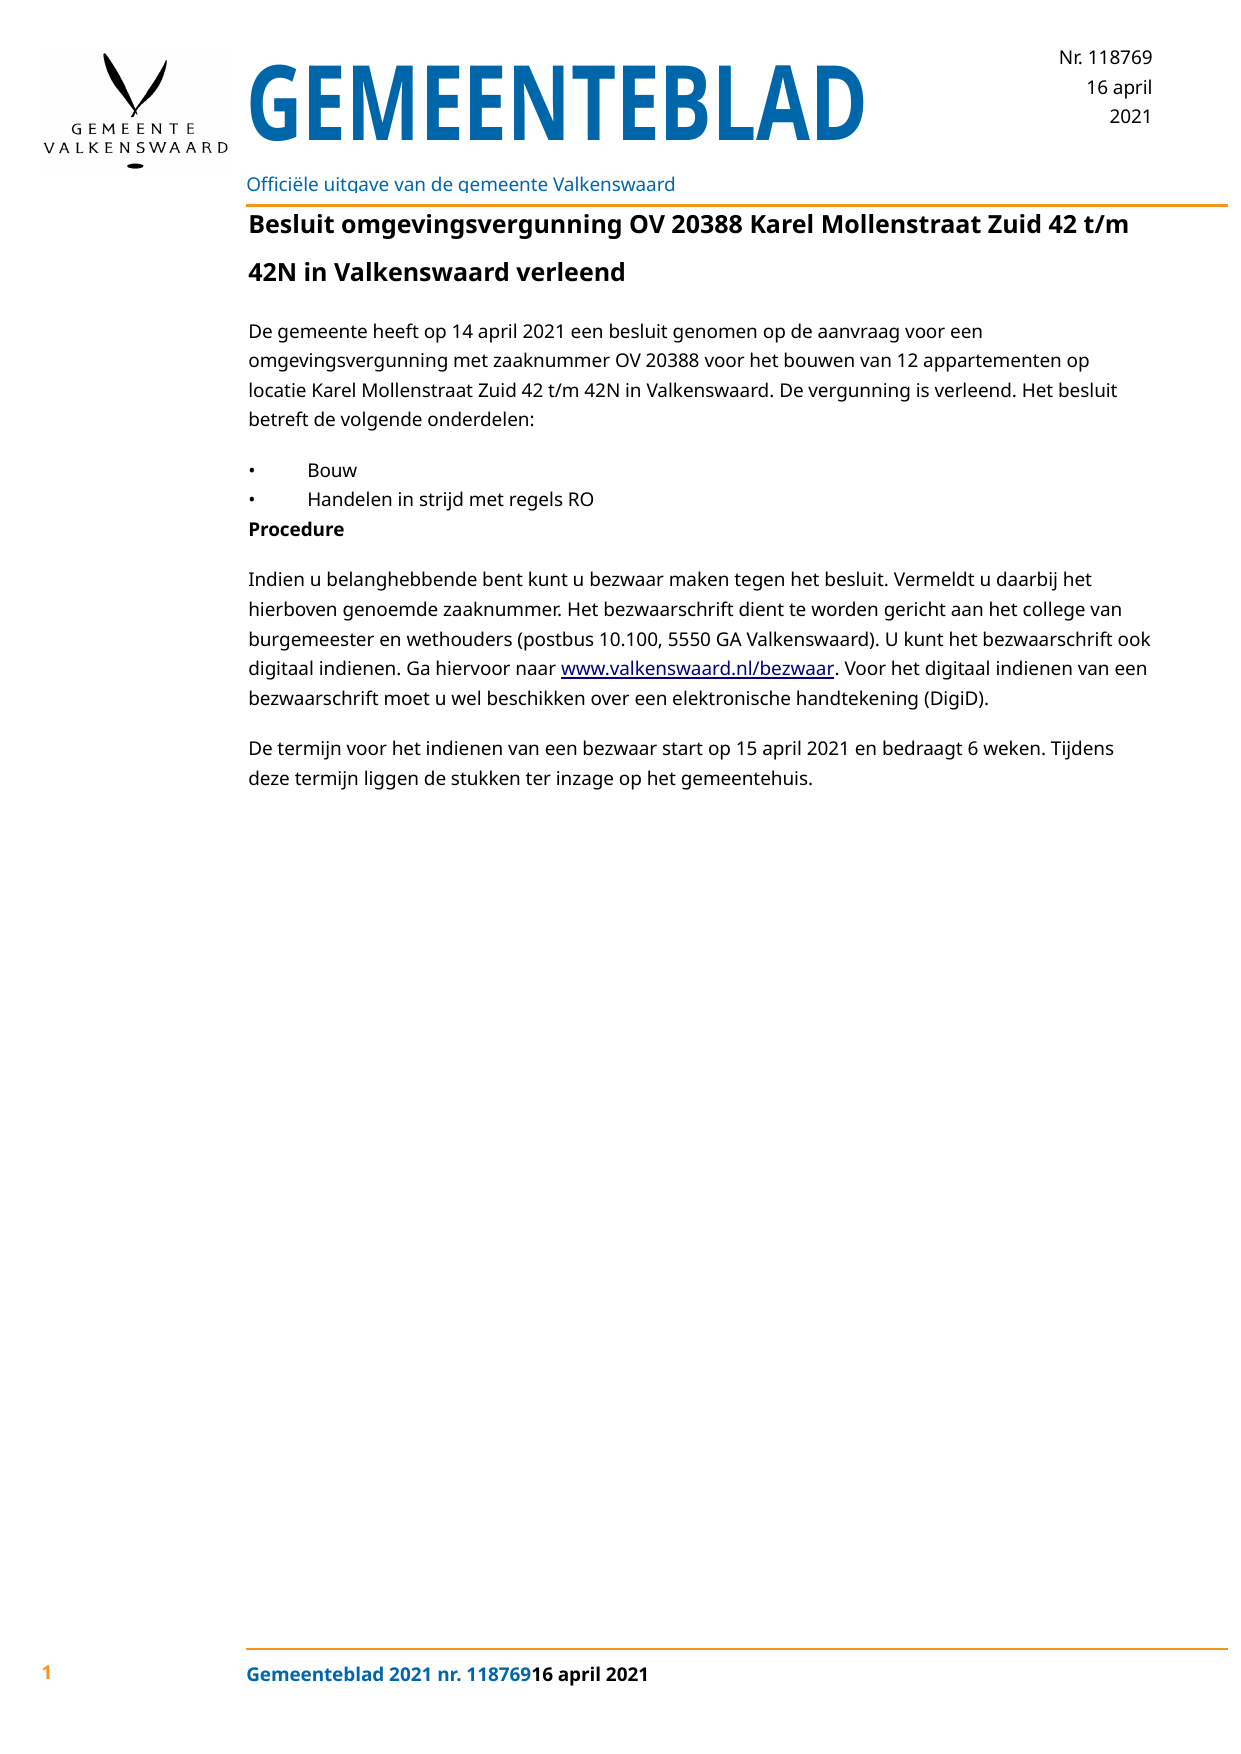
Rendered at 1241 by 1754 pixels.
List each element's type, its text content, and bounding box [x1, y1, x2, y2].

text Procedure [248, 516, 1152, 542]
text Indien u belanghebbende bent kunt u bezwaar maken tegen het besluit. Vermeldt u daarbij het hierboven genoemde zaaknummer. Het bezwaarschrift dient te worden gericht aan het college van burgemeester en wethouders (postbus 10.100, 5550 GA Valkenswaard). U kunt het bezwaarschrift ook digitaal indienen. Ga hiervoor naar www.valkenswaard.nl/bezwaar. Voor het digitaal indienen van een bezwaarschrift moet u wel beschikken over een elektronische handtekening (DigiD). [248, 567, 1152, 711]
picture [41, 47, 231, 172]
list Handelen in strijd met regels RO [248, 487, 1152, 512]
text De gemeente heeft op 14 april 2021 een besluit genomen op de aanvraag voor een omgevingsvergunning met zaaknummer OV 20388 voor het bouwen van 12 appartementen op locatie Karel Mollenstraat Zuid 42 t/m 42N in Valkenswaard. De vergunning is verleend. Het besluit betreft de volgende onderdelen: [248, 318, 1152, 432]
text Besluit omgevingsvergunning OV 20388 Karel Mollenstraat Zuid 42 t/m 42N in Valkenswaard verleend [248, 207, 1152, 288]
text De termijn voor het indienen van een bezwaar start op 15 april 2021 en bedraagt 6 weken. Tijdens deze termijn liggen de stukken ter inzage op het gemeentehuis. [248, 735, 1152, 791]
list Bouw [248, 457, 1152, 483]
